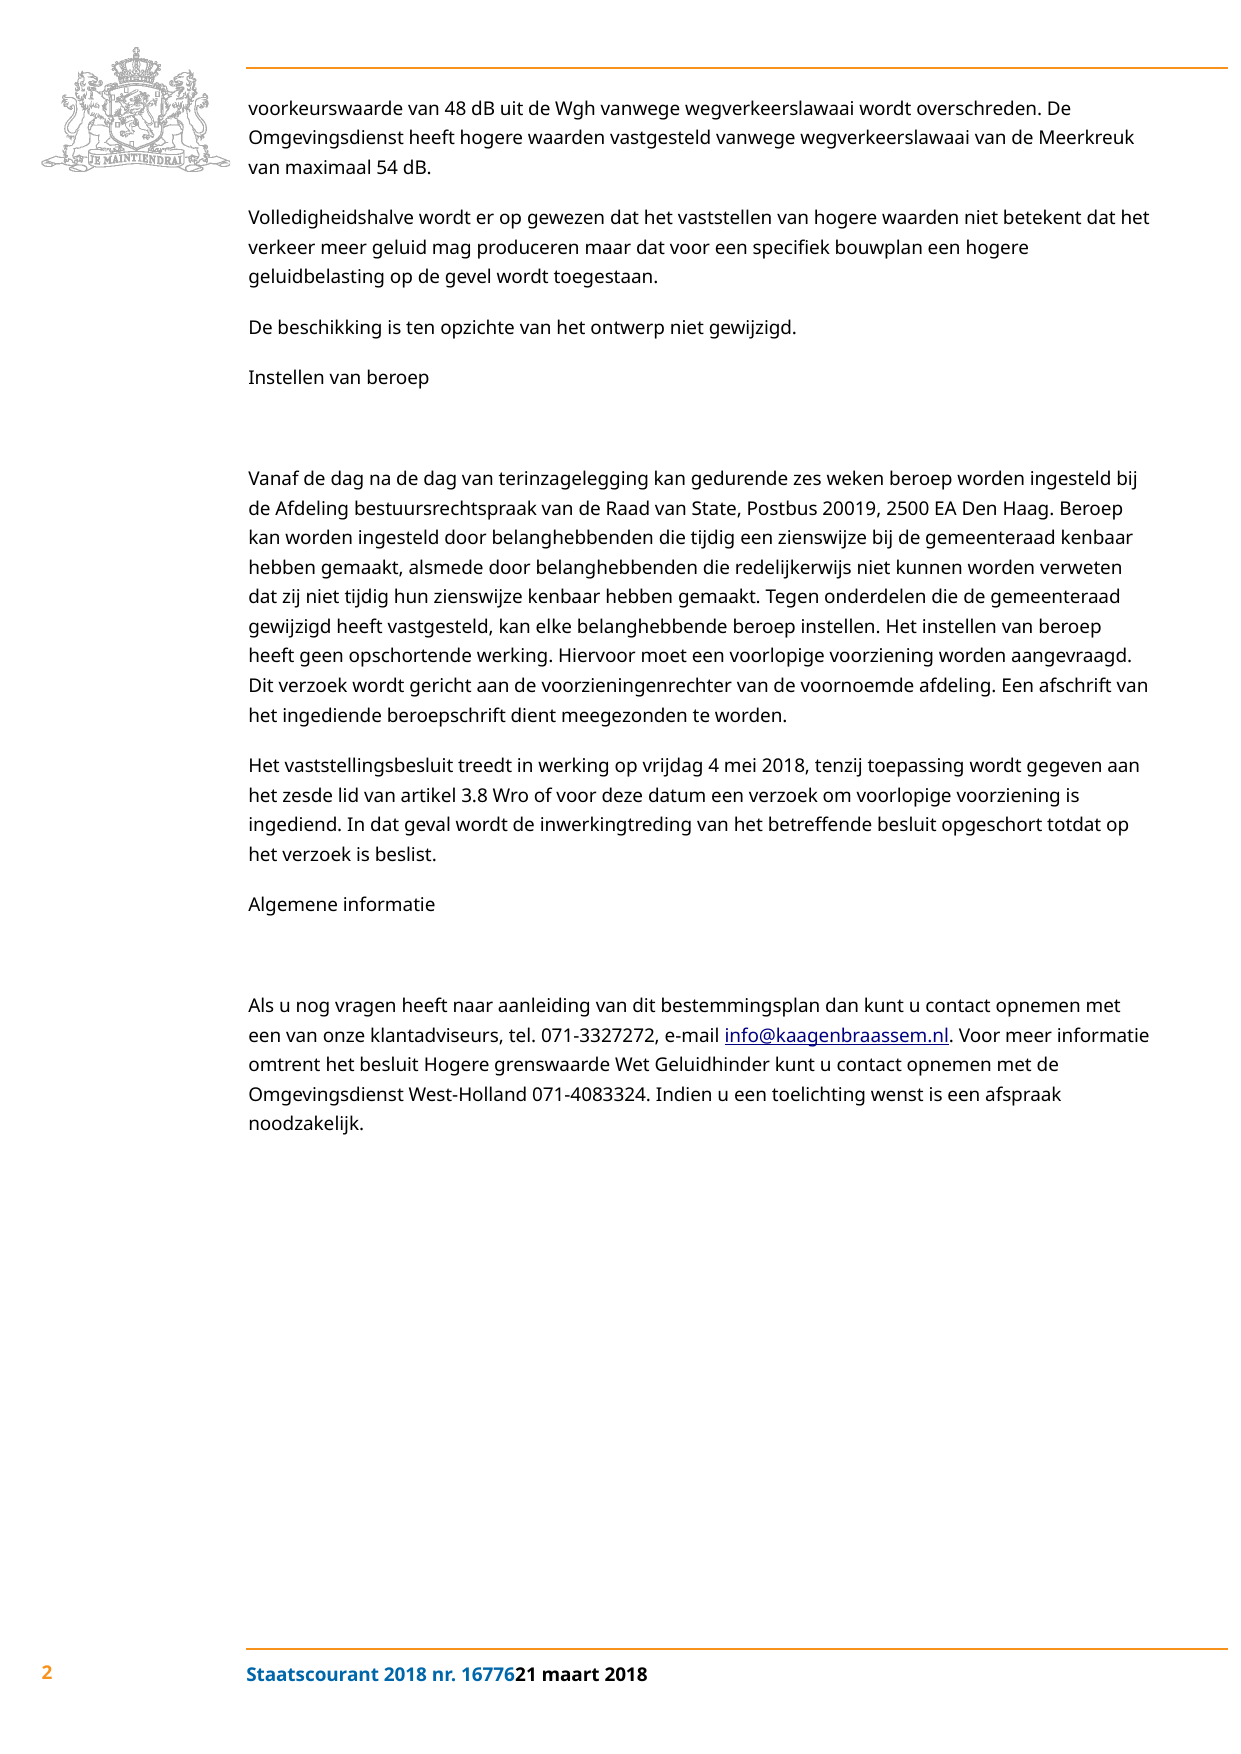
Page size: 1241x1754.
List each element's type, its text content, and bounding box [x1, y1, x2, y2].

text Instellen van beroep [248, 364, 1152, 390]
text voorkeurswaarde van 48 dB uit de Wgh vanwege wegverkeerslawaai wordt overschreden. De Omgevingsdienst heeft hogere waarden vastgesteld vanwege wegverkeerslawaai van de Meerkreuk van maximaal 54 dB. [248, 95, 1152, 180]
text Algemene informatie [248, 891, 1152, 917]
text Volledigheidshalve wordt er op gewezen dat het vaststellen van hogere waarden niet betekent dat het verkeer meer geluid mag produceren maar dat voor een specifiek bouwplan een hogere geluidbelasting op de gevel wordt toegestaan. [248, 204, 1152, 289]
text Het vaststellingsbesluit treedt in werking op vrijdag 4 mei 2018, tenzij toepassing wordt gegeven aan het zesde lid van artikel 3.8 Wro of voor deze datum een verzoek om voorlopige voorziening is ingediend. In dat geval wordt de inwerkingtreding van het betreffende besluit opgeschort totdat op het verzoek is beslist. [248, 752, 1152, 867]
text Vanaf de dag na de dag van terinzagelegging kan gedurende zes weken beroep worden ingesteld bij de Afdeling bestuursrechtspraak van de Raad van State, Postbus 20019, 2500 EA Den Haag. Beroep kan worden ingesteld door belanghebbenden die tijdig een zienswijze bij de gemeenteraad kenbaar hebben gemaakt, alsmede door belanghebbenden die redelijkerwijs niet kunnen worden verweten dat zij niet tijdig hun zienswijze kenbaar hebben gemaakt. Tegen onderdelen die de gemeenteraad gewijzigd heeft vastgesteld, kan elke belanghebbende beroep instellen. Het instellen van beroep heeft geen opschortende werking. Hiervoor moet een voorlopige voorziening worden aangevraagd. Dit verzoek wordt gericht aan de voorzieningenrechter van de voornoemde afdeling. Een afschrift van het ingediende beroepschrift dient meegezonden te worden. [248, 465, 1152, 728]
text Als u nog vragen heeft naar aanleiding van dit bestemmingsplan dan kunt u contact opnemen met een van onze klantadviseurs, tel. 071-3327272, e-mail info@kaagenbraassem.nl. Voor meer informatie omtrent het besluit Hogere grenswaarde Wet Geluidhinder kunt u contact opnemen met de Omgevingsdienst West-Holland 071-4083324. Indien u een toelichting wenst is een afspraak noodzakelijk. [248, 992, 1152, 1136]
picture [41, 47, 231, 172]
text De beschikking is ten opzichte van het ontwerp niet gewijzigd. [248, 314, 1152, 340]
